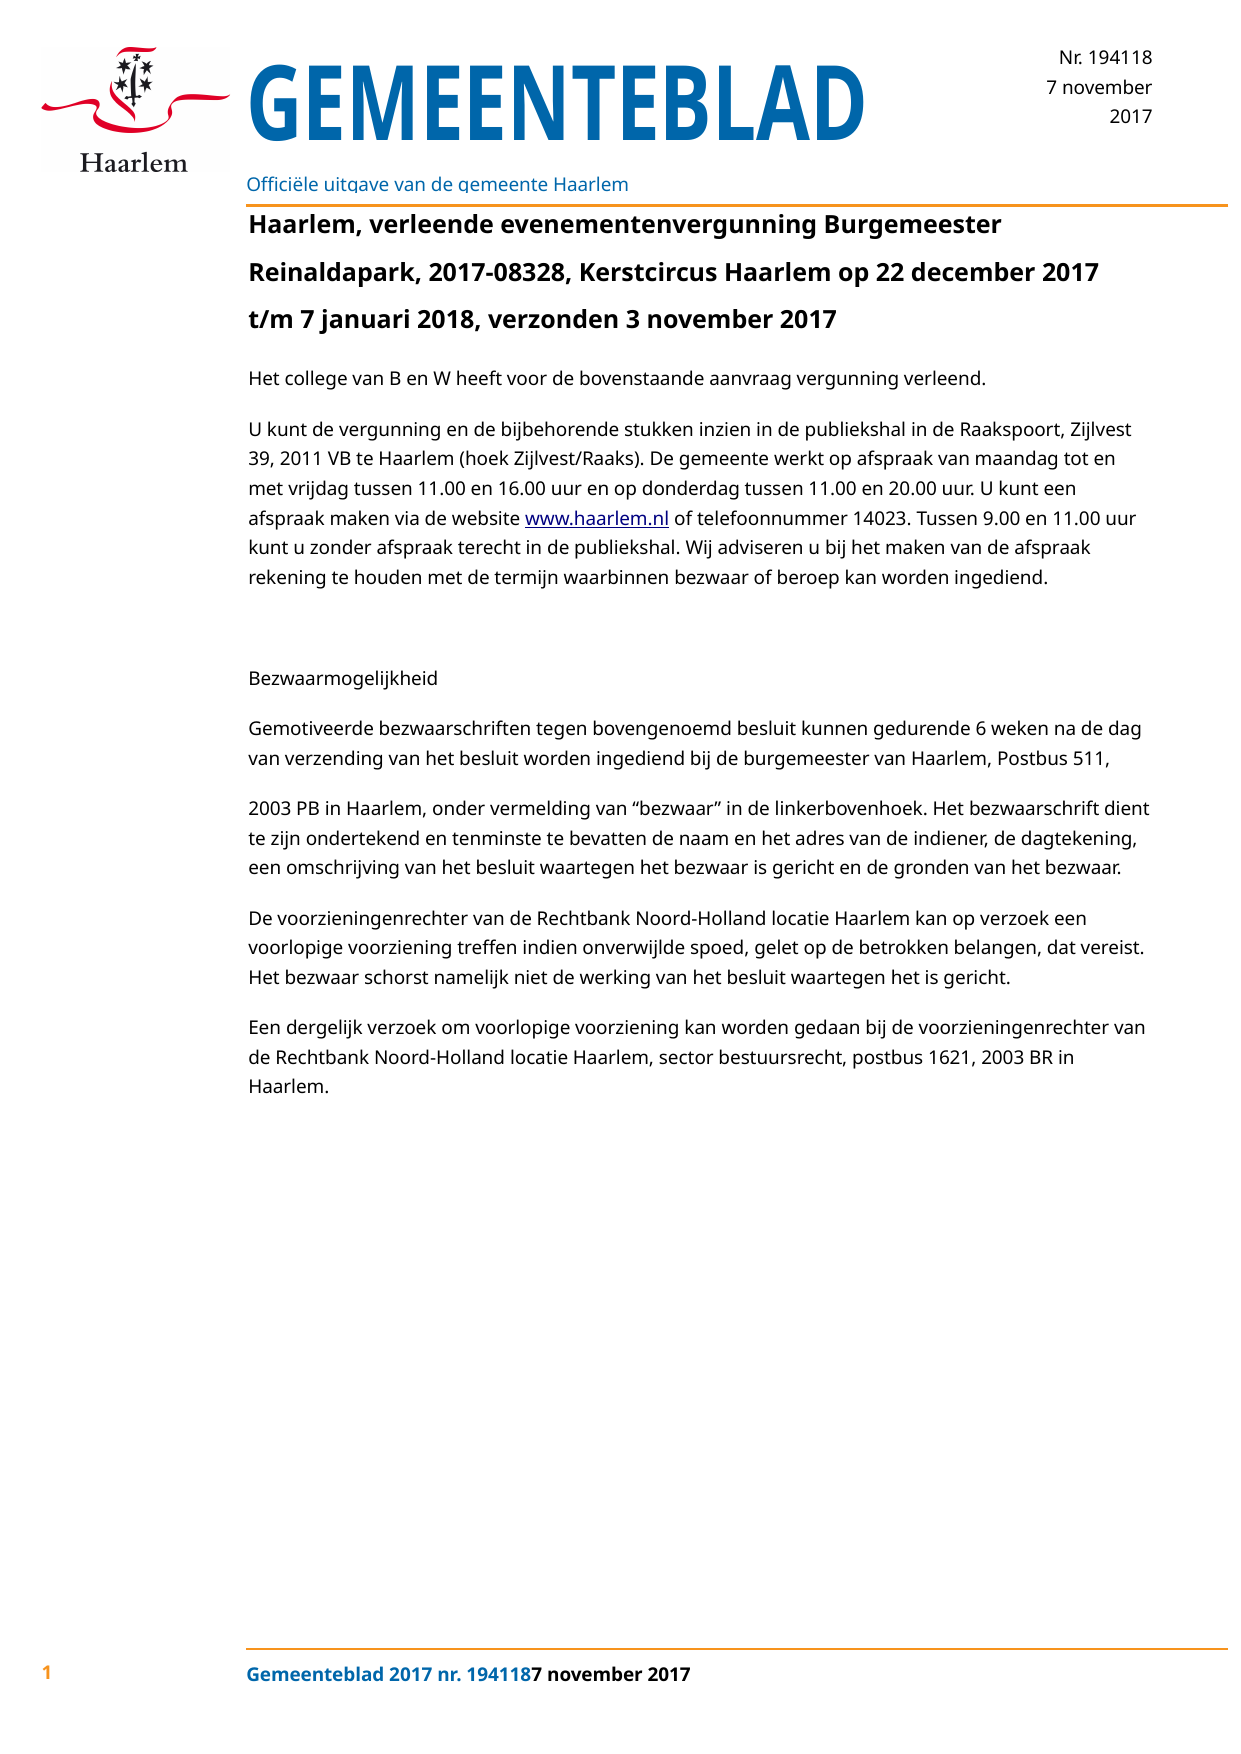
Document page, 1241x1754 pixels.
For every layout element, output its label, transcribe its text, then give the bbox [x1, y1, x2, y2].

text Bezwaarmogelijkheid [248, 665, 1152, 690]
text Het college van B en W heeft voor de bovenstaande aanvraag vergunning verleend. [248, 366, 1152, 391]
text U kunt de vergunning en de bijbehorende stukken inzien in de publiekshal in de Raakspoort, Zijlvest 39, 2011 VB te Haarlem (hoek Zijlvest/Raaks). De gemeente werkt op afspraak van maandag tot en met vrijdag tussen 11.00 en 16.00 uur en op donderdag tussen 11.00 en 20.00 uur. U kunt een afspraak maken via de website www.haarlem.nl of telefoonnummer 14023. Tussen 9.00 en 11.00 uur kunt u zonder afspraak terecht in de publiekshal. Wij adviseren u bij het maken van de afspraak rekening te houden met de termijn waarbinnen bezwaar of beroep kan worden ingediend. [248, 416, 1152, 589]
text De voorzieningenrechter van de Rechtbank Noord-Holland locatie Haarlem kan op verzoek een voorlopige voorziening treffen indien onverwijlde spoed, gelet op de betrokken belangen, dat vereist. Het bezwaar schorst namelijk niet de werking van het besluit waartegen het is gericht. [248, 905, 1152, 989]
text Gemotiveerde bezwaarschriften tegen bovengenoemd besluit kunnen gedurende 6 weken na de dag van verzending van het besluit worden ingediend bij de burgemeester van Haarlem, Postbus 511, [248, 715, 1152, 770]
text Haarlem, verleende evenementenvergunning Burgemeester Reinaldapark, 2017-08328, Kerstcircus Haarlem op 22 december 2017 t/m 7 januari 2018, verzonden 3 november 2017 [248, 207, 1152, 336]
text 2003 PB in Haarlem, onder vermelding van “bezwaar” in de linkerbovenhoek. Het bezwaarschrift dient te zijn ondertekend en tenminste te bevatten de naam en het adres van de indiener, de dagtekening, een omschrijving van het besluit waartegen het bezwaar is gericht en de gronden van het bezwaar. [248, 795, 1152, 880]
picture [41, 47, 231, 172]
text Een dergelijk verzoek om voorlopige voorziening kan worden gedaan bij de voorzieningenrechter van de Rechtbank Noord-Holland locatie Haarlem, sector bestuursrecht, postbus 1621, 2003 BR in Haarlem. [248, 1014, 1152, 1099]
